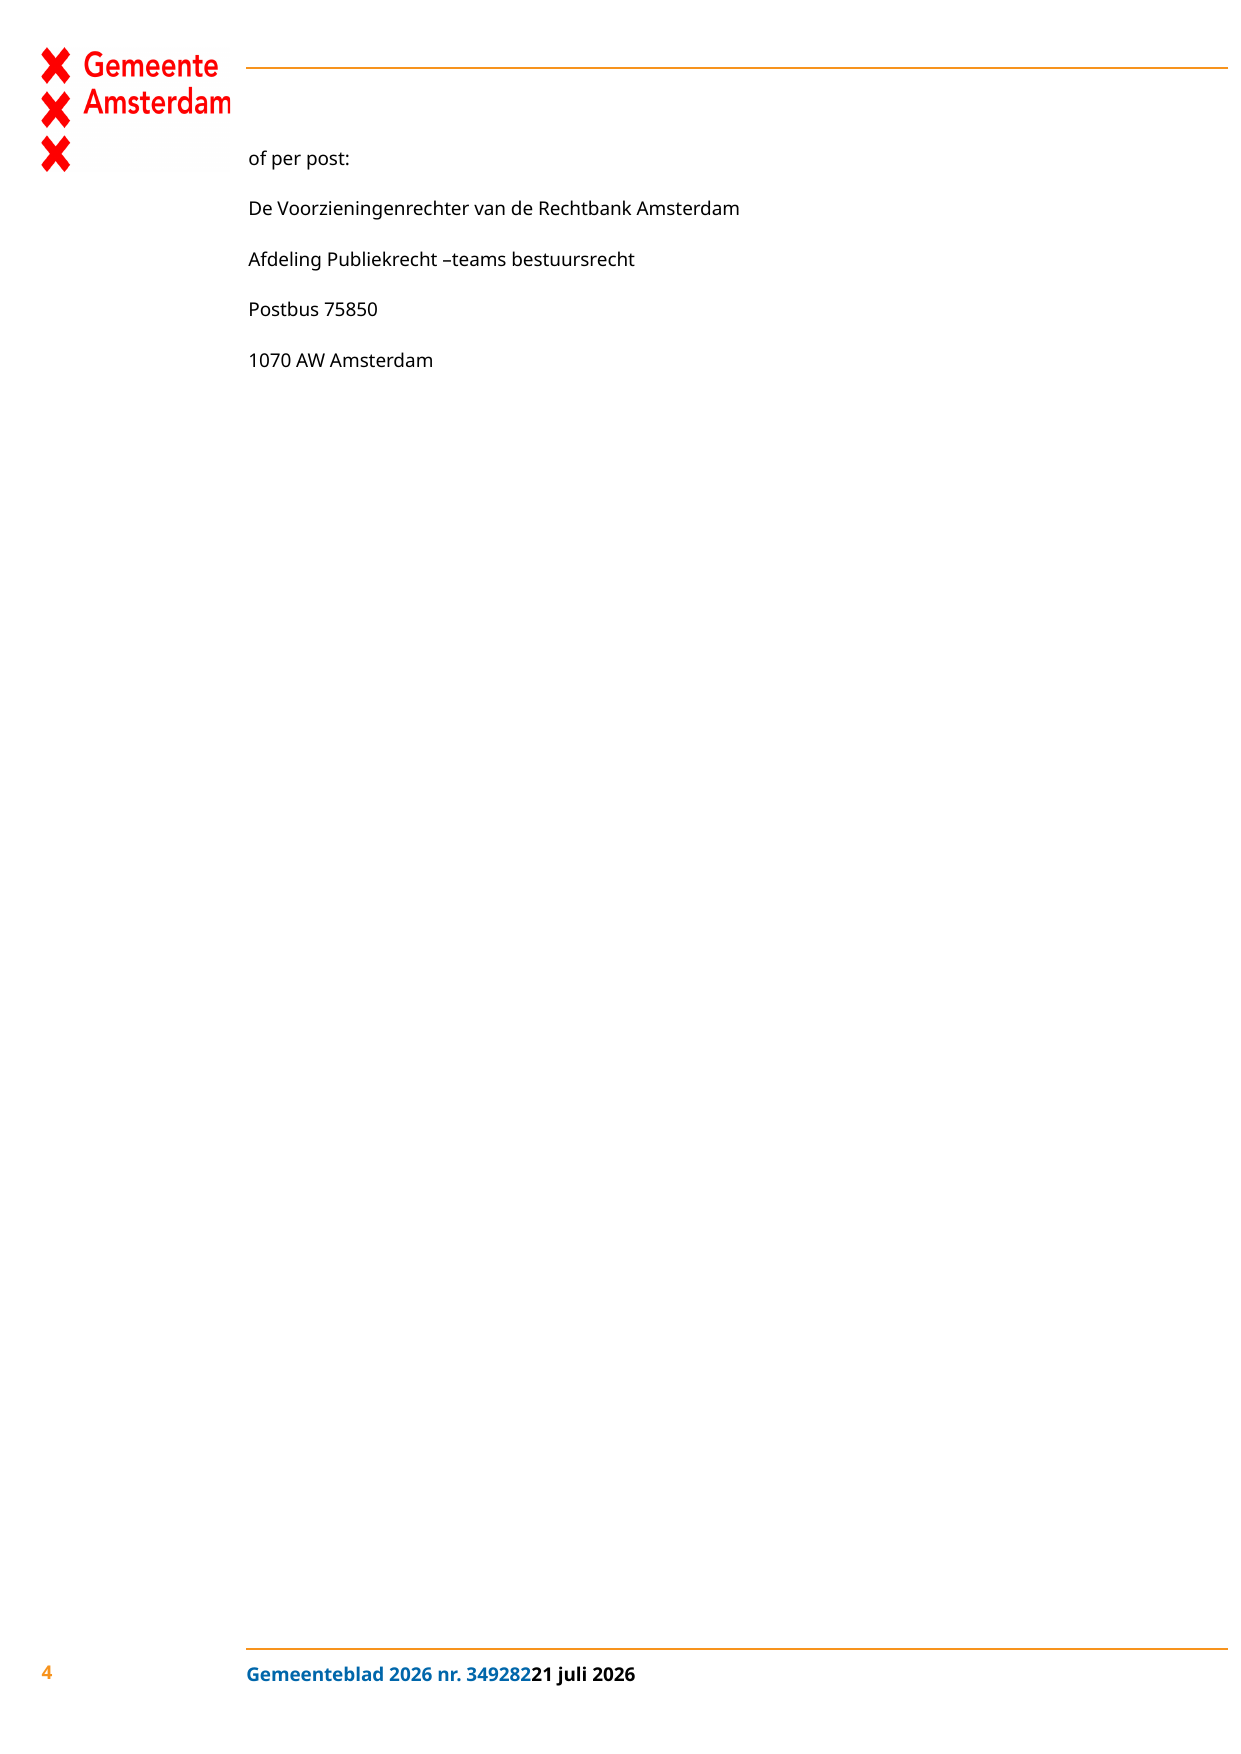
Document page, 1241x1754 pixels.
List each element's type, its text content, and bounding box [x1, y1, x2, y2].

text De Voorzieningenrechter van de Rechtbank Amsterdam [248, 196, 1152, 221]
text 1070 AW Amsterdam [248, 347, 1152, 373]
picture [41, 47, 231, 172]
text of per post: [248, 145, 1152, 171]
text Postbus 75850 [248, 296, 1152, 322]
text Afdeling Publiekrecht –teams bestuursrecht [248, 246, 1152, 272]
